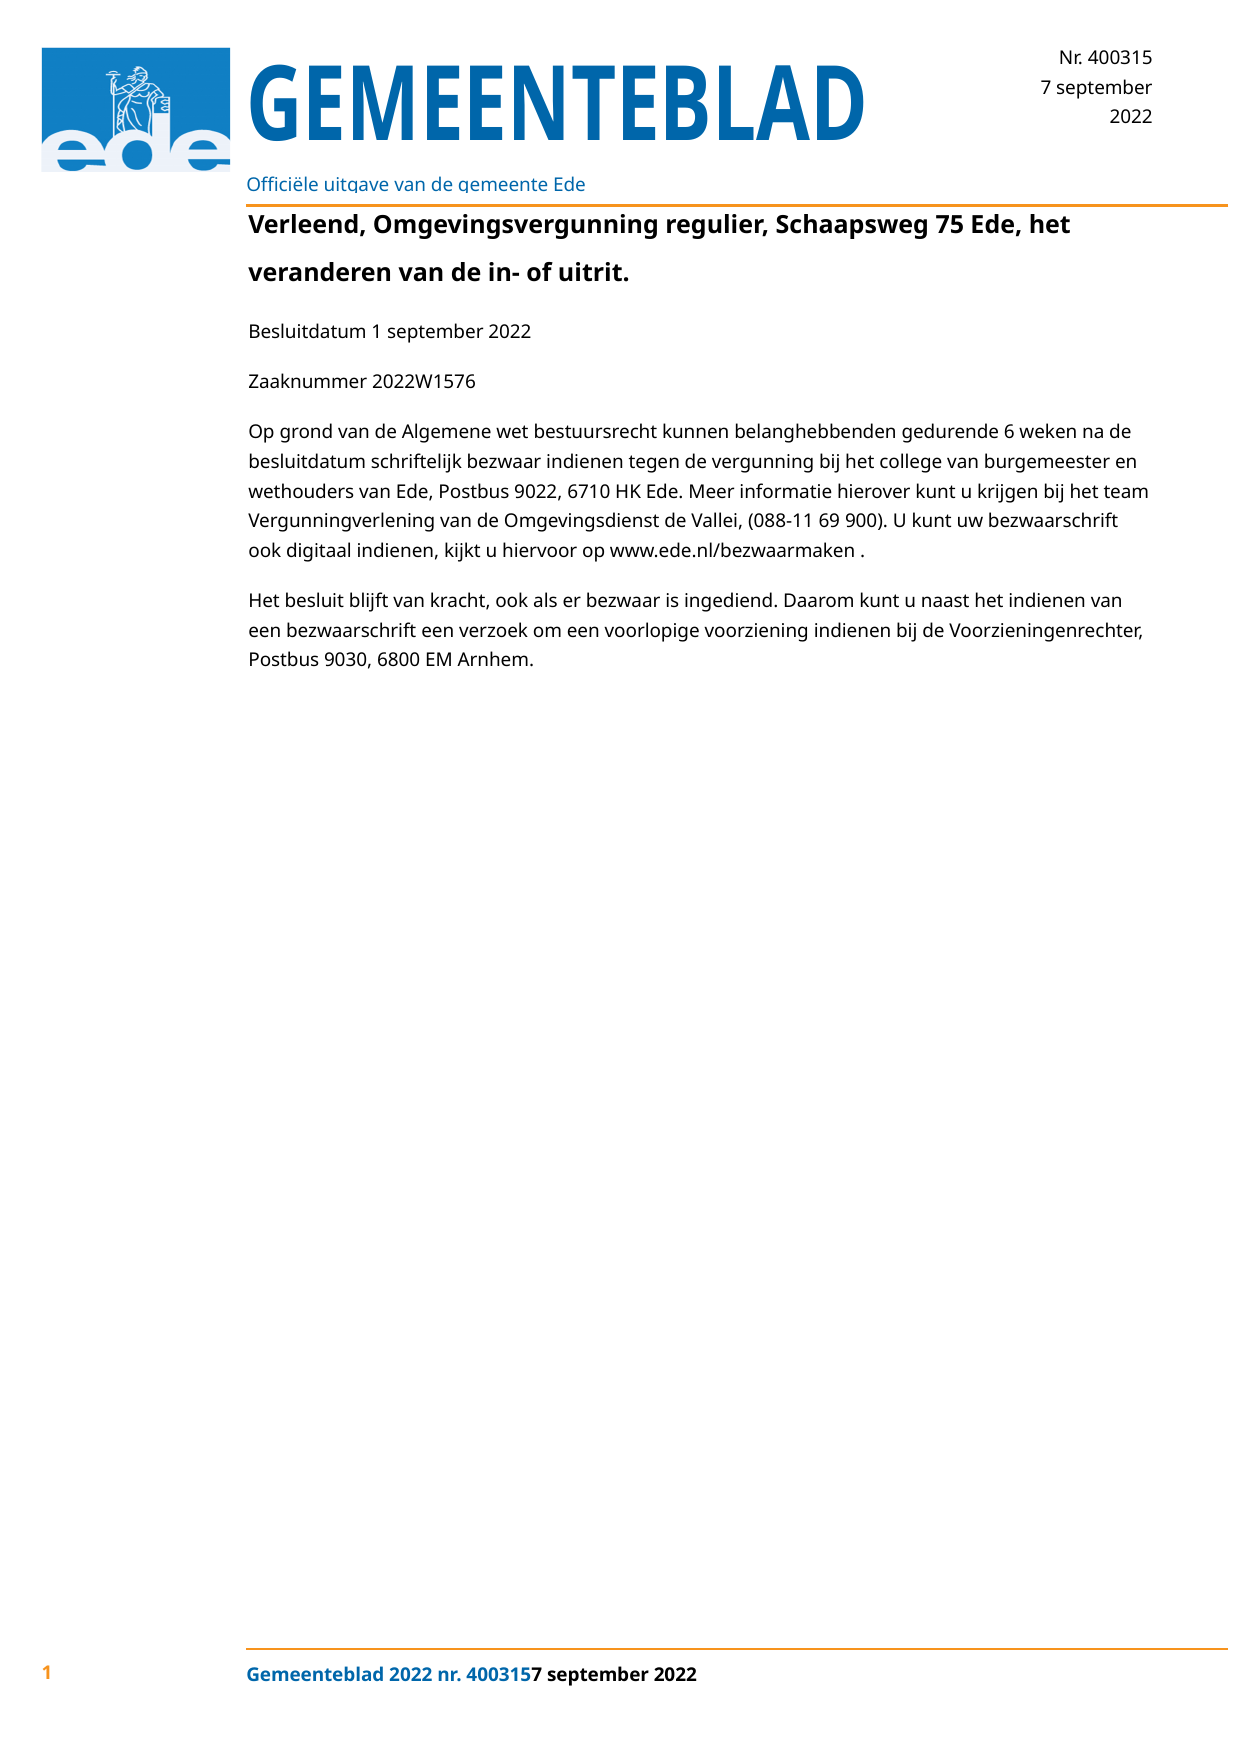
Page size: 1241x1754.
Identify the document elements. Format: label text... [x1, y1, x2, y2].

text Besluitdatum 1 september 2022 [248, 318, 1152, 344]
text Verleend, Omgevingsvergunning regulier, Schaapsweg 75 Ede, het veranderen van de in- of uitrit. [248, 207, 1152, 288]
text Op grond van de Algemene wet bestuursrecht kunnen belanghebbenden gedurende 6 weken na de besluitdatum schriftelijk bezwaar indienen tegen de vergunning bij het college van burgemeester en wethouders van Ede, Postbus 9022, 6710 HK Ede. Meer informatie hierover kunt u krijgen bij het team Vergunningverlening van de Omgevingsdienst de Vallei, (088-11 69 900). U kunt uw bezwaarschrift ook digitaal indienen, kijkt u hiervoor op www.ede.nl/bezwaarmaken . [248, 419, 1152, 563]
picture [41, 47, 231, 172]
text Het besluit blijft van kracht, ook als er bezwaar is ingediend. Daarom kunt u naast het indienen van een bezwaarschrift een verzoek om een voorlopige voorziening indienen bij de Voorzieningenrechter, Postbus 9030, 6800 EM Arnhem. [248, 587, 1152, 672]
text Zaaknummer 2022W1576 [248, 368, 1152, 394]
